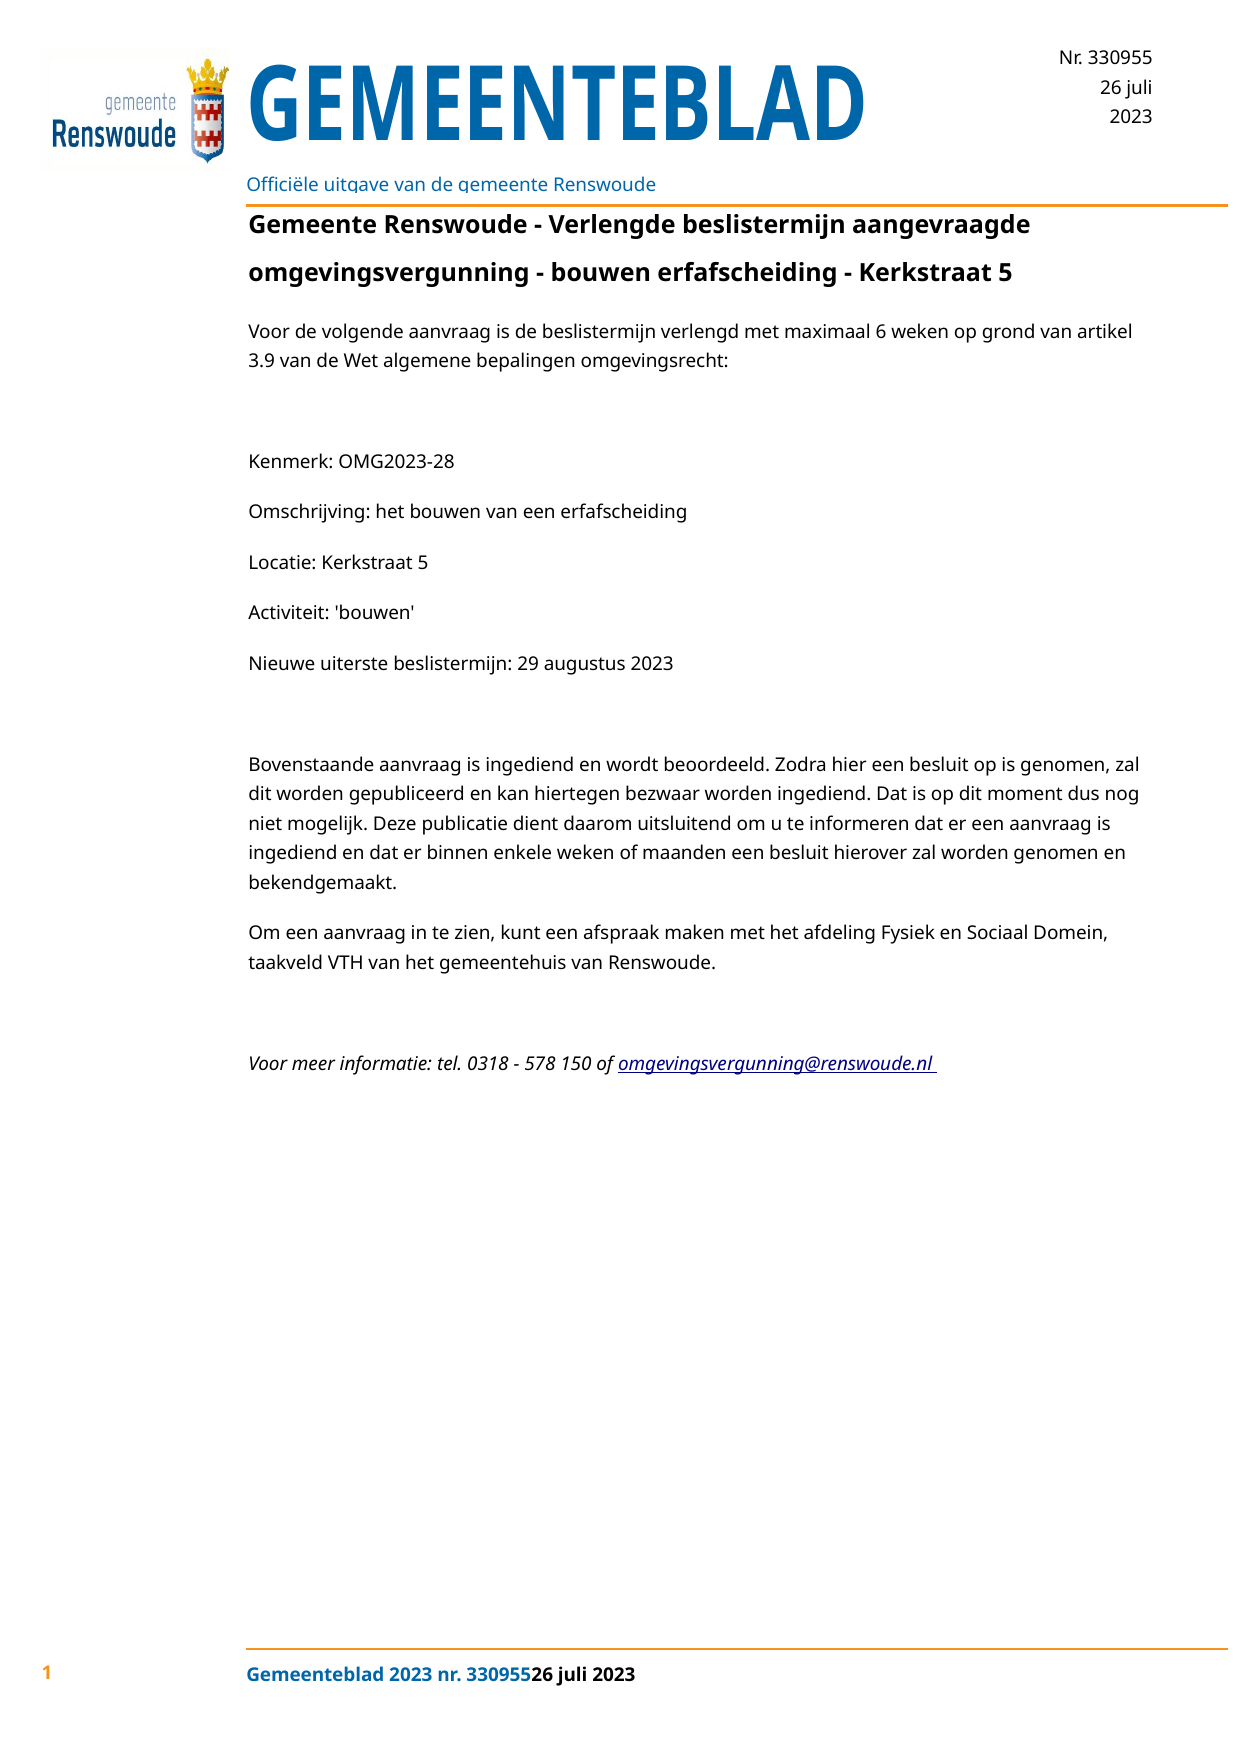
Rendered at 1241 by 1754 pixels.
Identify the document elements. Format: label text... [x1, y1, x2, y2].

text Omschrijving: het bouwen van een erfafscheiding [248, 499, 1152, 524]
picture [41, 47, 231, 172]
text Bovenstaande aanvraag is ingediend en wordt beoordeeld. Zodra hier een besluit op is genomen, zal dit worden gepubliceerd en kan hiertegen bezwaar worden ingediend. Dat is op dit moment dus nog niet mogelijk. Deze publicatie dient daarom uitsluitend om u te informeren dat er een aanvraag is ingediend en dat er binnen enkele weken of maanden een besluit hierover zal worden genomen en bekendgemaakt. [248, 751, 1152, 895]
text Voor de volgende aanvraag is de beslistermijn verlengd met maximaal 6 weken op grond van artikel 3.9 van de Wet algemene bepalingen omgevingsrecht: [248, 318, 1152, 373]
text Locatie: Kerkstraat 5 [248, 549, 1152, 575]
text Voor meer informatie: tel. 0318 - 578 150 of omgevingsvergunning@renswoude.nl [248, 1050, 1152, 1076]
text Nieuwe uiterste beslistermijn: 29 augustus 2023 [248, 650, 1152, 676]
text Om een aanvraag in te zien, kunt een afspraak maken met het afdeling Fysiek en Sociaal Domein, taakveld VTH van het gemeentehuis van Renswoude. [248, 919, 1152, 975]
text Gemeente Renswoude - Verlengde beslistermijn aangevraagde omgevingsvergunning - bouwen erfafscheiding - Kerkstraat 5 [248, 207, 1152, 288]
text Kenmerk: OMG2023-28 [248, 448, 1152, 474]
text Activiteit: 'bouwen' [248, 599, 1152, 625]
